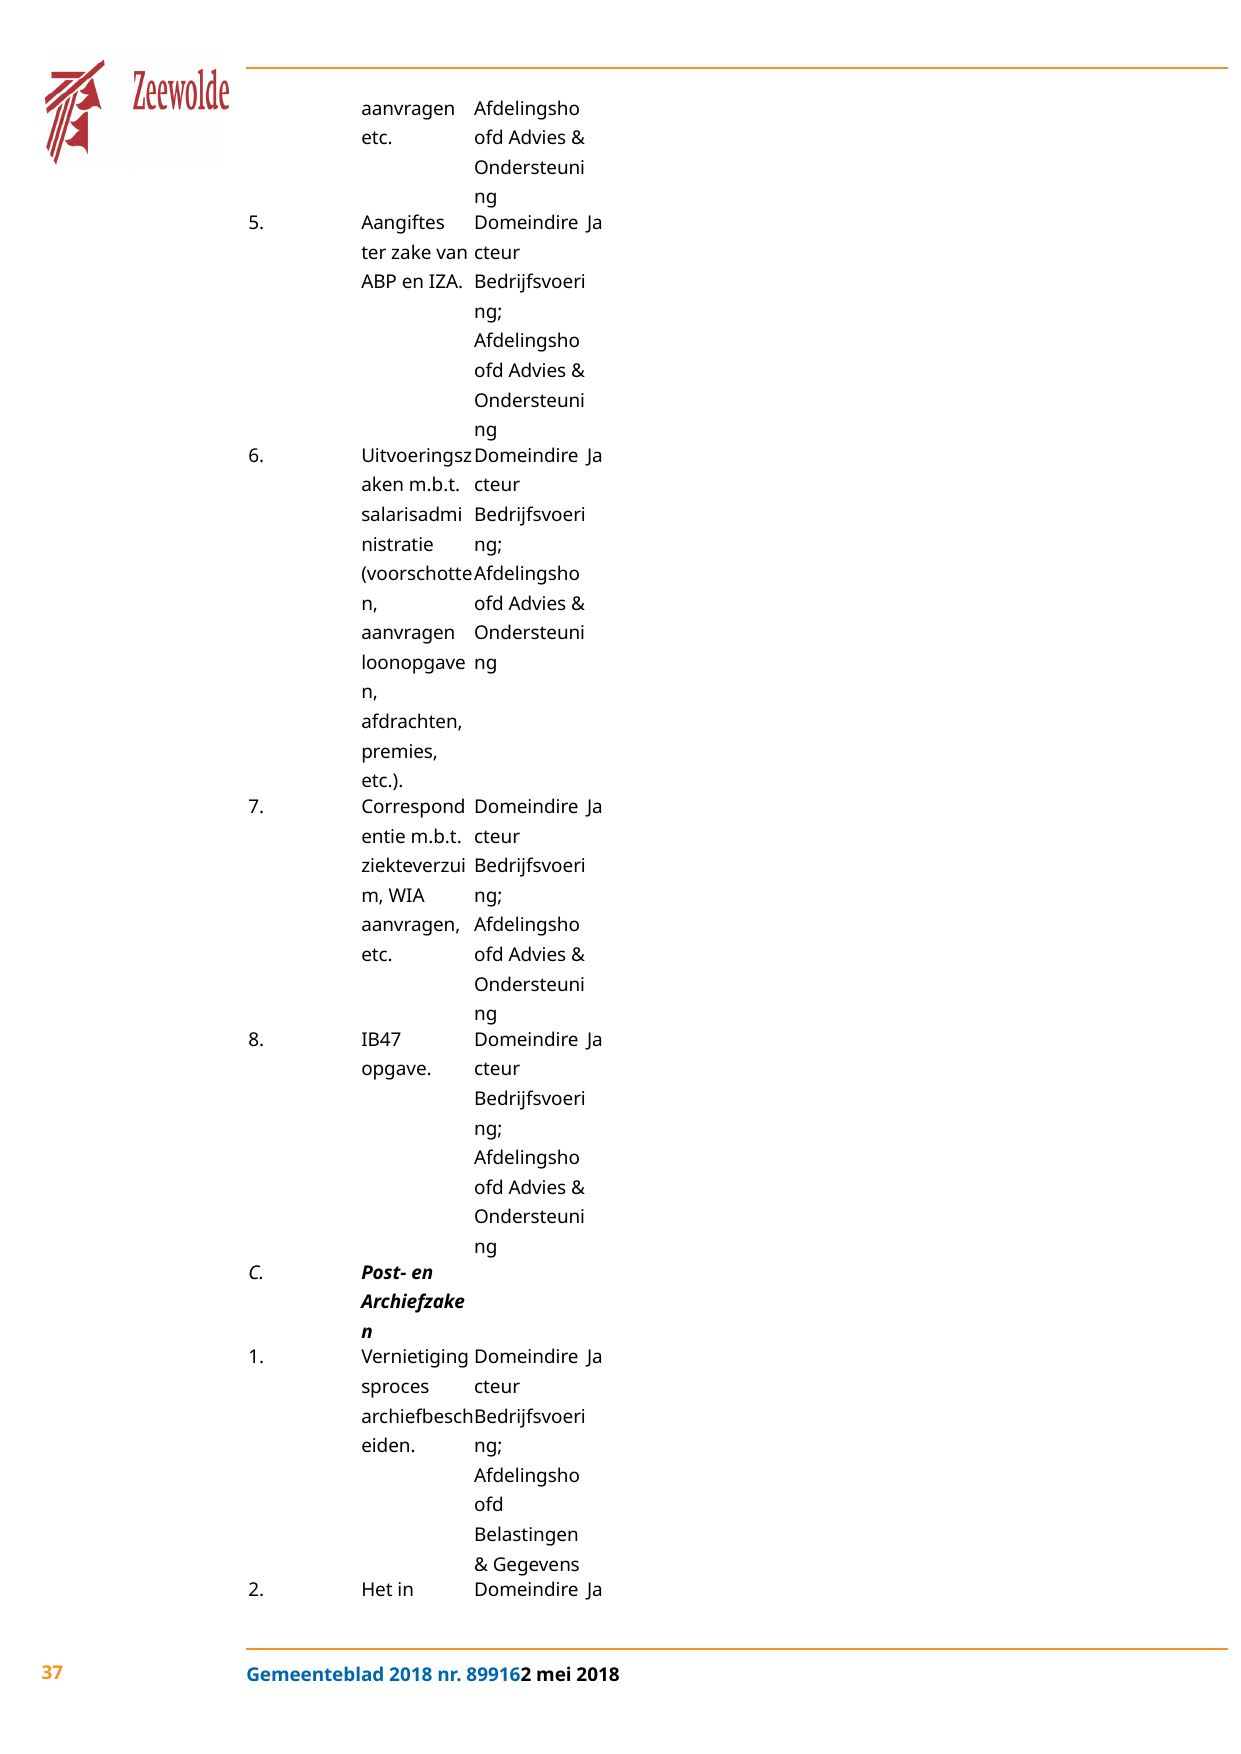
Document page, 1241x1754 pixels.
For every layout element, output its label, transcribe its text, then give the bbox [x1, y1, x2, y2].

table_cell [587, 95, 700, 209]
table_cell [700, 209, 813, 442]
table_cell [248, 1344, 361, 1577]
table_cell Ja [587, 442, 700, 793]
table_cell [700, 95, 813, 209]
table_cell 8. [248, 1026, 361, 1259]
table_cell [474, 1259, 587, 1344]
table_cell Aangiftes ter zake van ABP en IZA. [361, 209, 474, 442]
table_cell Domeindire [474, 1577, 587, 1602]
table_cell Domeindirecteur Bedrijfsvoering; Afdelingshoofd Advies & Ondersteuning [474, 1026, 587, 1259]
table_cell [700, 442, 813, 793]
table_cell Het in [361, 1577, 474, 1602]
table_cell [248, 95, 361, 209]
table_cell [700, 1259, 813, 1344]
table_cell Domeindirecteur Bedrijfsvoering; Afdelingshoofd Advies & Ondersteuning [474, 442, 587, 793]
table_cell [587, 1259, 700, 1344]
table_cell [700, 793, 813, 1026]
table_cell Domeindirecteur Bedrijfsvoering; Afdelingshoofd Belastingen & Gegevens [474, 1344, 587, 1577]
table_cell C. [248, 1259, 361, 1344]
table_cell [700, 1344, 813, 1577]
table_cell Domeindirecteur Bedrijfsvoering; Afdelingshoofd Advies & Ondersteuning [474, 209, 587, 442]
table_cell Domeindirecteur Bedrijfsvoering; Afdelingshoofd Advies & Ondersteuning [474, 793, 587, 1026]
table_cell Vernietigingsproces archiefbescheiden. [361, 1344, 474, 1577]
table_cell Ja [587, 1026, 700, 1259]
table_cell IB47 opgave. [361, 1026, 474, 1259]
table_cell Afdelingshoofd Advies & Ondersteuning [474, 95, 587, 209]
table_cell [700, 1577, 813, 1602]
picture [41, 47, 231, 172]
table_cell Ja [587, 209, 700, 442]
table_cell Uitvoeringszaken m.b.t. salarisadministratie (voorschotten, aanvragen loonopgaven, afdrachten, premies, etc.). [361, 442, 474, 793]
table_cell [248, 1577, 361, 1602]
table_cell Ja [587, 1344, 700, 1577]
table_cell Correspondentie m.b.t. ziekteverzuim, WIA aanvragen, etc. [361, 793, 474, 1026]
table_cell 5. [248, 209, 361, 442]
table_cell 7. [248, 793, 361, 1026]
table_cell Ja [587, 1577, 700, 1602]
table_cell 6. [248, 442, 361, 793]
table_cell Ja [587, 793, 700, 1026]
table_cell Post- en Archiefzaken [361, 1259, 474, 1344]
table_cell aanvragen etc. [361, 95, 474, 209]
table_cell [700, 1026, 813, 1259]
